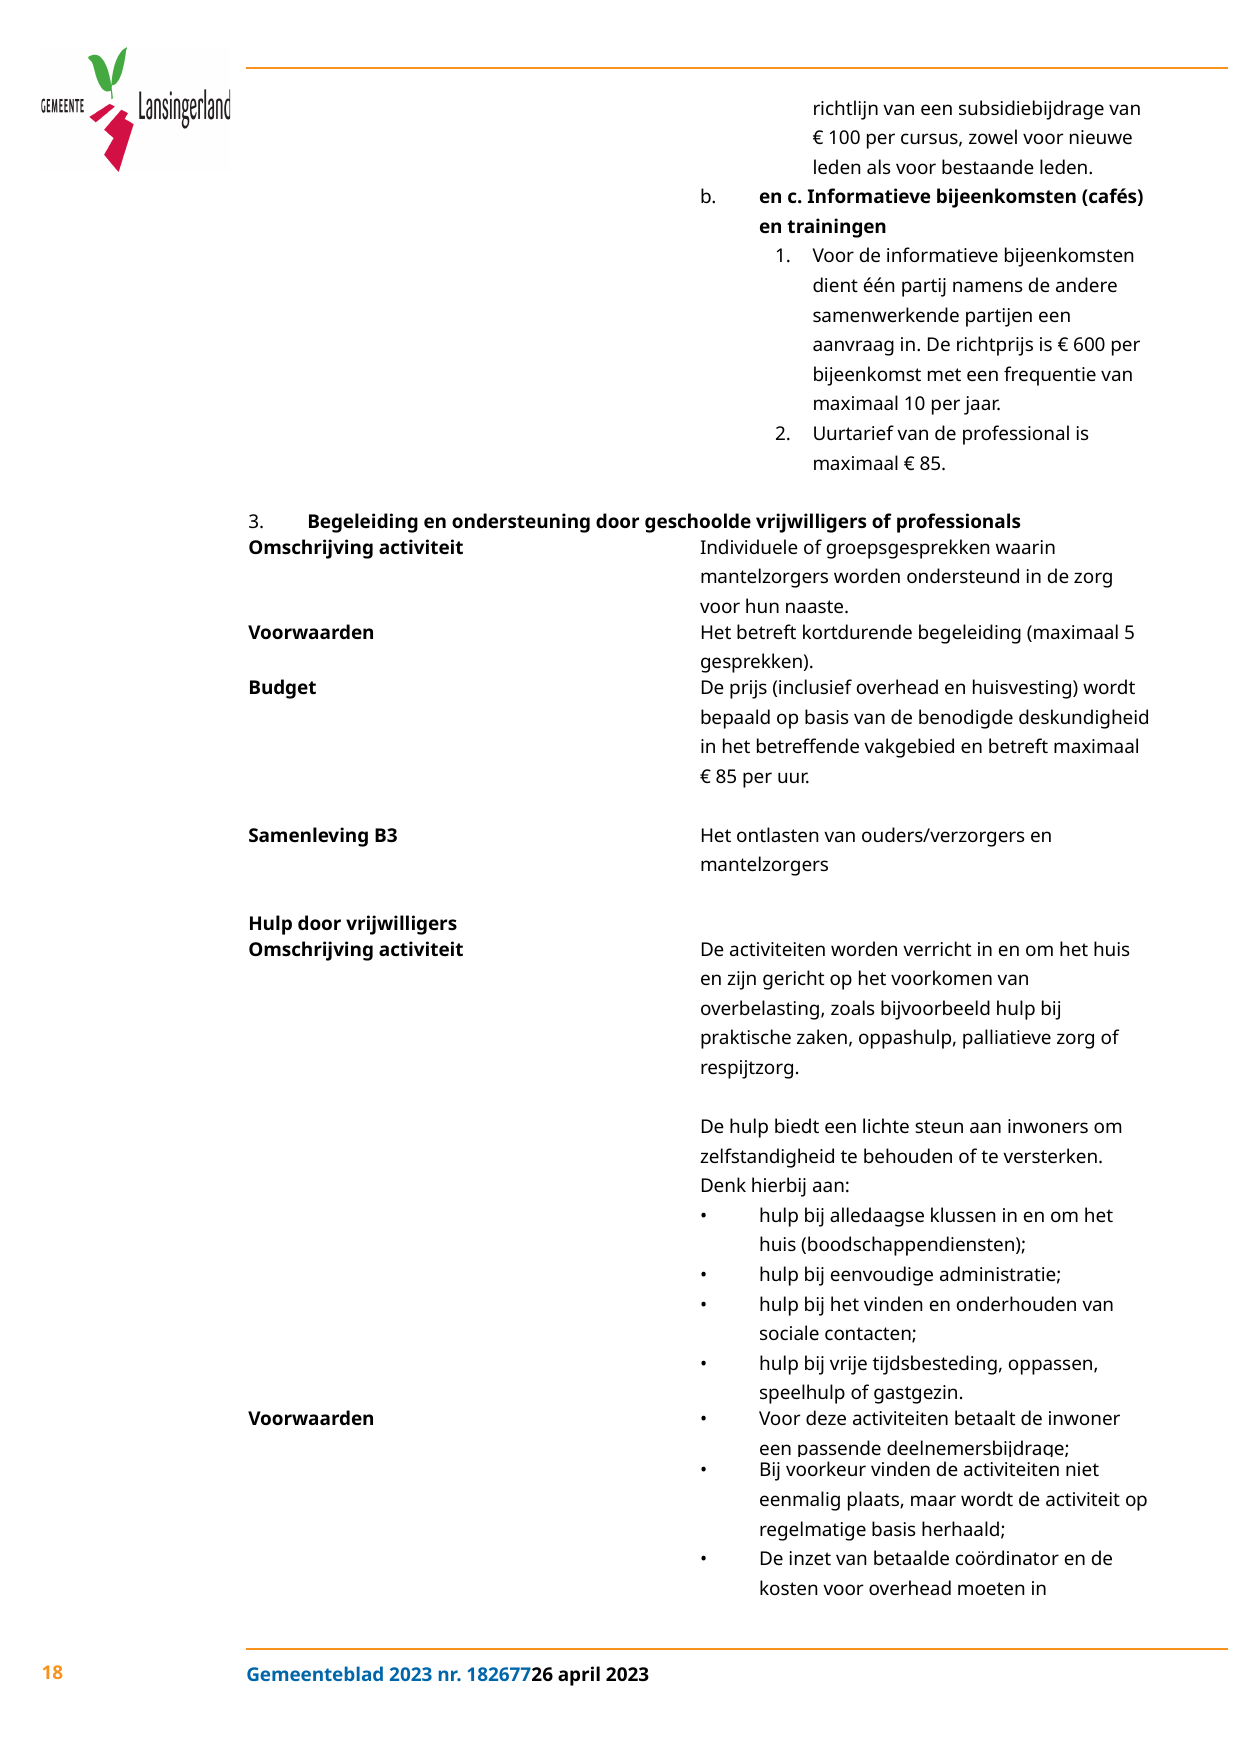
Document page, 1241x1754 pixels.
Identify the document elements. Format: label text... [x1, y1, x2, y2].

table_cell richtlijn van een subsidiebijdrage van € 100 per cursus, zowel voor nieuwe leden als voor bestaande leden. en c. Informatieve bijeenkomsten (cafés) en trainingen Voor de informatieve bijeenkomsten dient één partij namens de andere samenwerkende partijen een aanvraag in. De richtprijs is € 600 per bijeenkomst met een frequentie van maximaal 10 per jaar. Uurtarief van de professional is maximaal € 85. [700, 95, 1152, 476]
table_cell [248, 95, 700, 476]
table_cell De activiteiten worden verricht in en om het huis en zijn gericht op het voorkomen van overbelasting, zoals bijvoorbeeld hulp bij praktische zaken, oppashulp, palliatieve zorg of respijtzorg. De hulp biedt een lichte steun aan inwoners om zelfstandigheid te behouden of te versterken. Denk hierbij aan: hulp bij alledaagse klussen in en om het huis (boodschappendiensten); hulp bij eenvoudige administratie; hulp bij het vinden en onderhouden van sociale contacten; hulp bij vrije tijdsbesteding, oppassen, speelhulp of gastgezin. [700, 936, 1152, 1405]
table_cell Het betreft kortdurende begeleiding (maximaal 5 gesprekken). [700, 619, 1152, 674]
table_header Het ontlasten van ouders/verzorgers en mantelzorgers [700, 822, 1152, 877]
table_cell Individuele of groepsgesprekken waarin mantelzorgers worden ondersteund in de zorg voor hun naaste. [700, 534, 1152, 619]
table_cell Budget [248, 674, 700, 789]
table_cell Voorwaarden [248, 1405, 700, 1601]
table_header Begeleiding en ondersteuning door geschoolde vrijwilligers of professionals [248, 509, 1152, 534]
table_cell Voorwaarden [248, 619, 700, 674]
table_cell Omschrijving activiteit [248, 534, 700, 619]
table_cell Omschrijving activiteit [248, 936, 700, 1405]
table_header Hulp door vrijwilligers [248, 910, 1152, 936]
table_cell Voor deze activiteiten betaalt de inwoner een passende deelnemersbijdrage; Bij voorkeur vinden de activiteiten niet eenmalig plaats, maar wordt de activiteit op regelmatige basis herhaald; De inzet van betaalde coördinator en de kosten voor overhead moeten in [700, 1405, 1152, 1601]
table_header Samenleving B3 [248, 822, 700, 877]
table_cell De prijs (inclusief overhead en huisvesting) wordt bepaald op basis van de benodigde deskundigheid in het betreffende vakgebied en betreft maximaal € 85 per uur. [700, 674, 1152, 789]
picture [41, 47, 231, 172]
